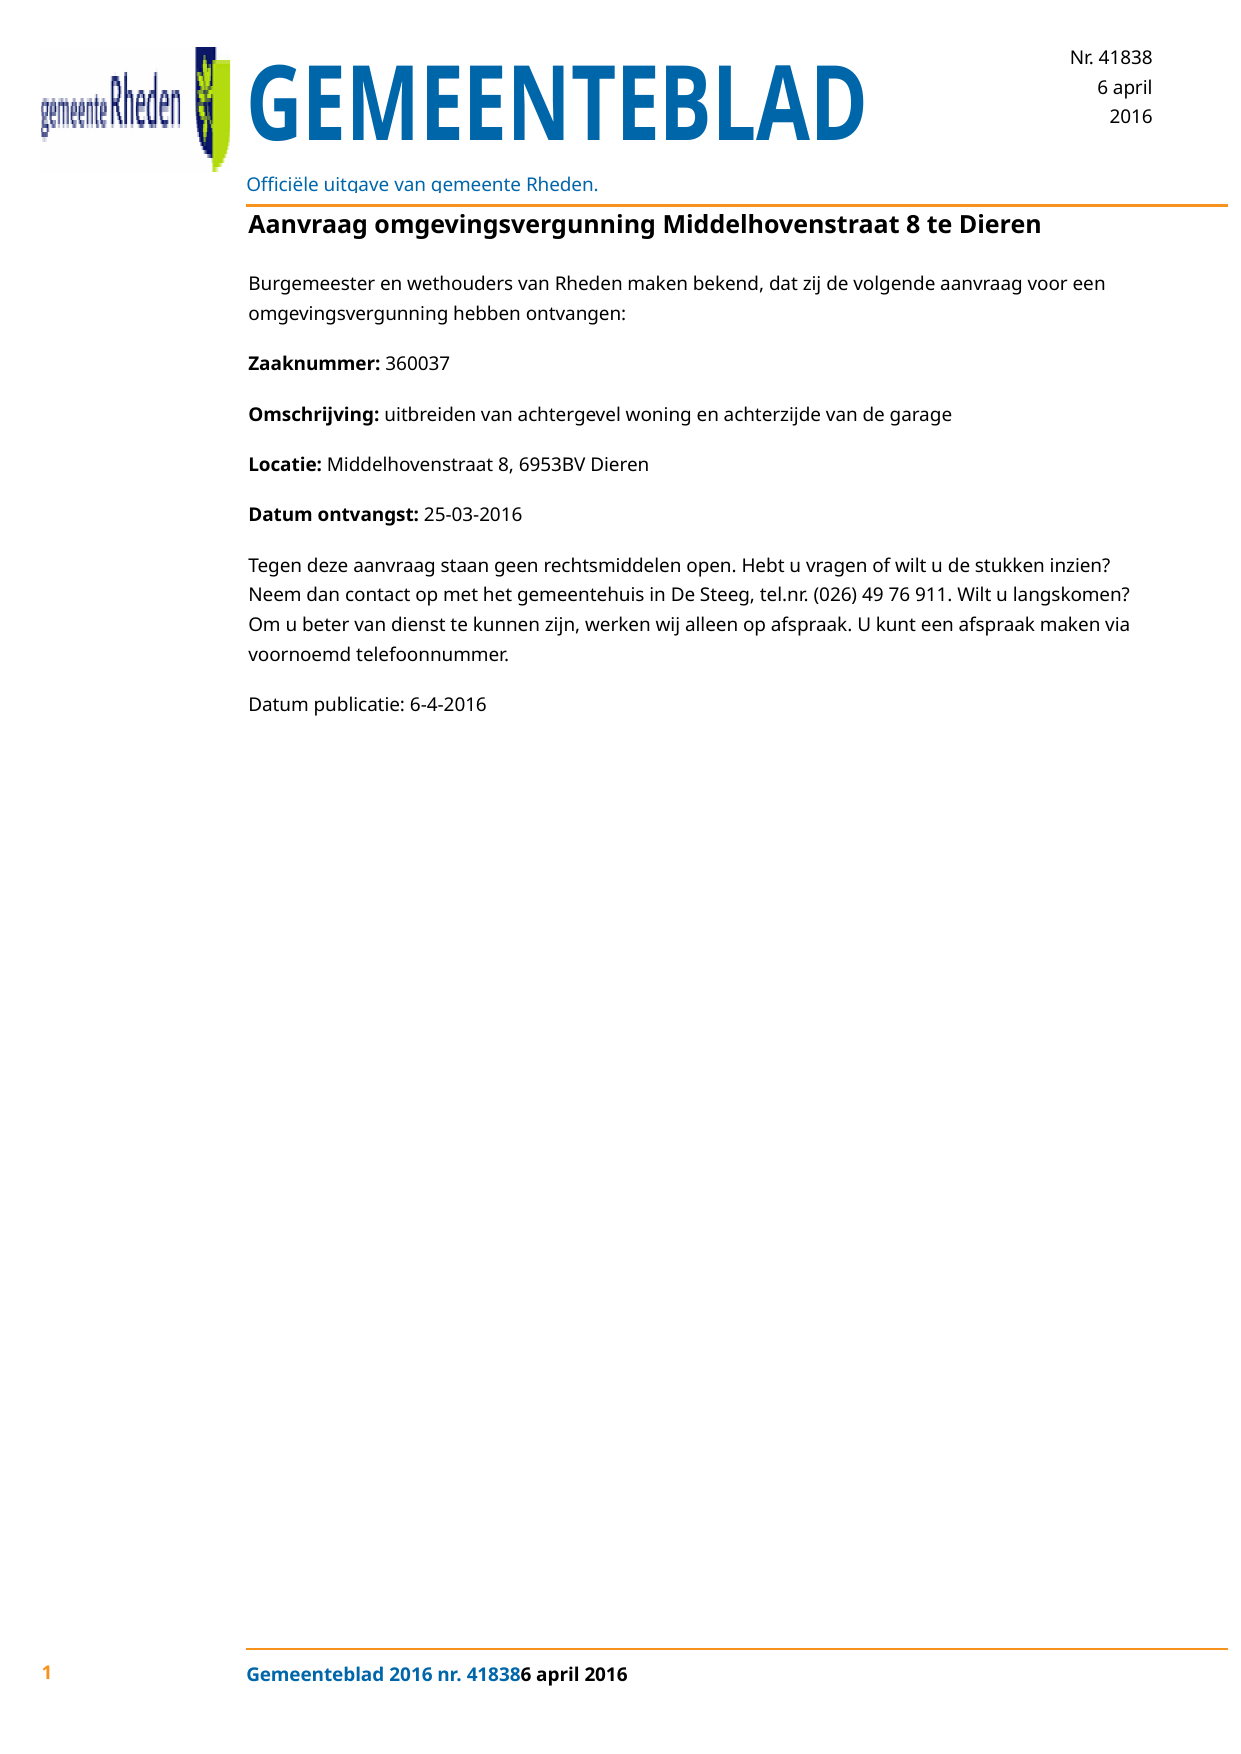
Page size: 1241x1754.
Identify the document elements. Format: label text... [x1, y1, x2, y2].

text Locatie: Middelhovenstraat 8, 6953BV Dieren [248, 451, 1152, 477]
text Omschrijving: uitbreiden van achtergevel woning en achterzijde van de garage [248, 401, 1152, 426]
text Tegen deze aanvraag staan geen rechtsmiddelen open. Hebt u vragen of wilt u de stukken inzien? Neem dan contact op met het gemeentehuis in De Steeg, tel.nr. (026) 49 76 911. Wilt u langskomen? Om u beter van dienst te kunnen zijn, werken wij alleen op afspraak. U kunt een afspraak maken via voornoemd telefoonnummer. [248, 552, 1152, 666]
text Datum publicatie: 6-4-2016 [248, 691, 1152, 717]
text Aanvraag omgevingsvergunning Middelhovenstraat 8 te Dieren [248, 207, 1152, 241]
text Zaaknummer: 360037 [248, 350, 1152, 376]
picture [41, 47, 231, 172]
text Burgemeester en wethouders van Rheden maken bekend, dat zij de volgende aanvraag voor een omgevingsvergunning hebben ontvangen: [248, 270, 1152, 326]
text Datum ontvangst: 25-03-2016 [248, 502, 1152, 527]
